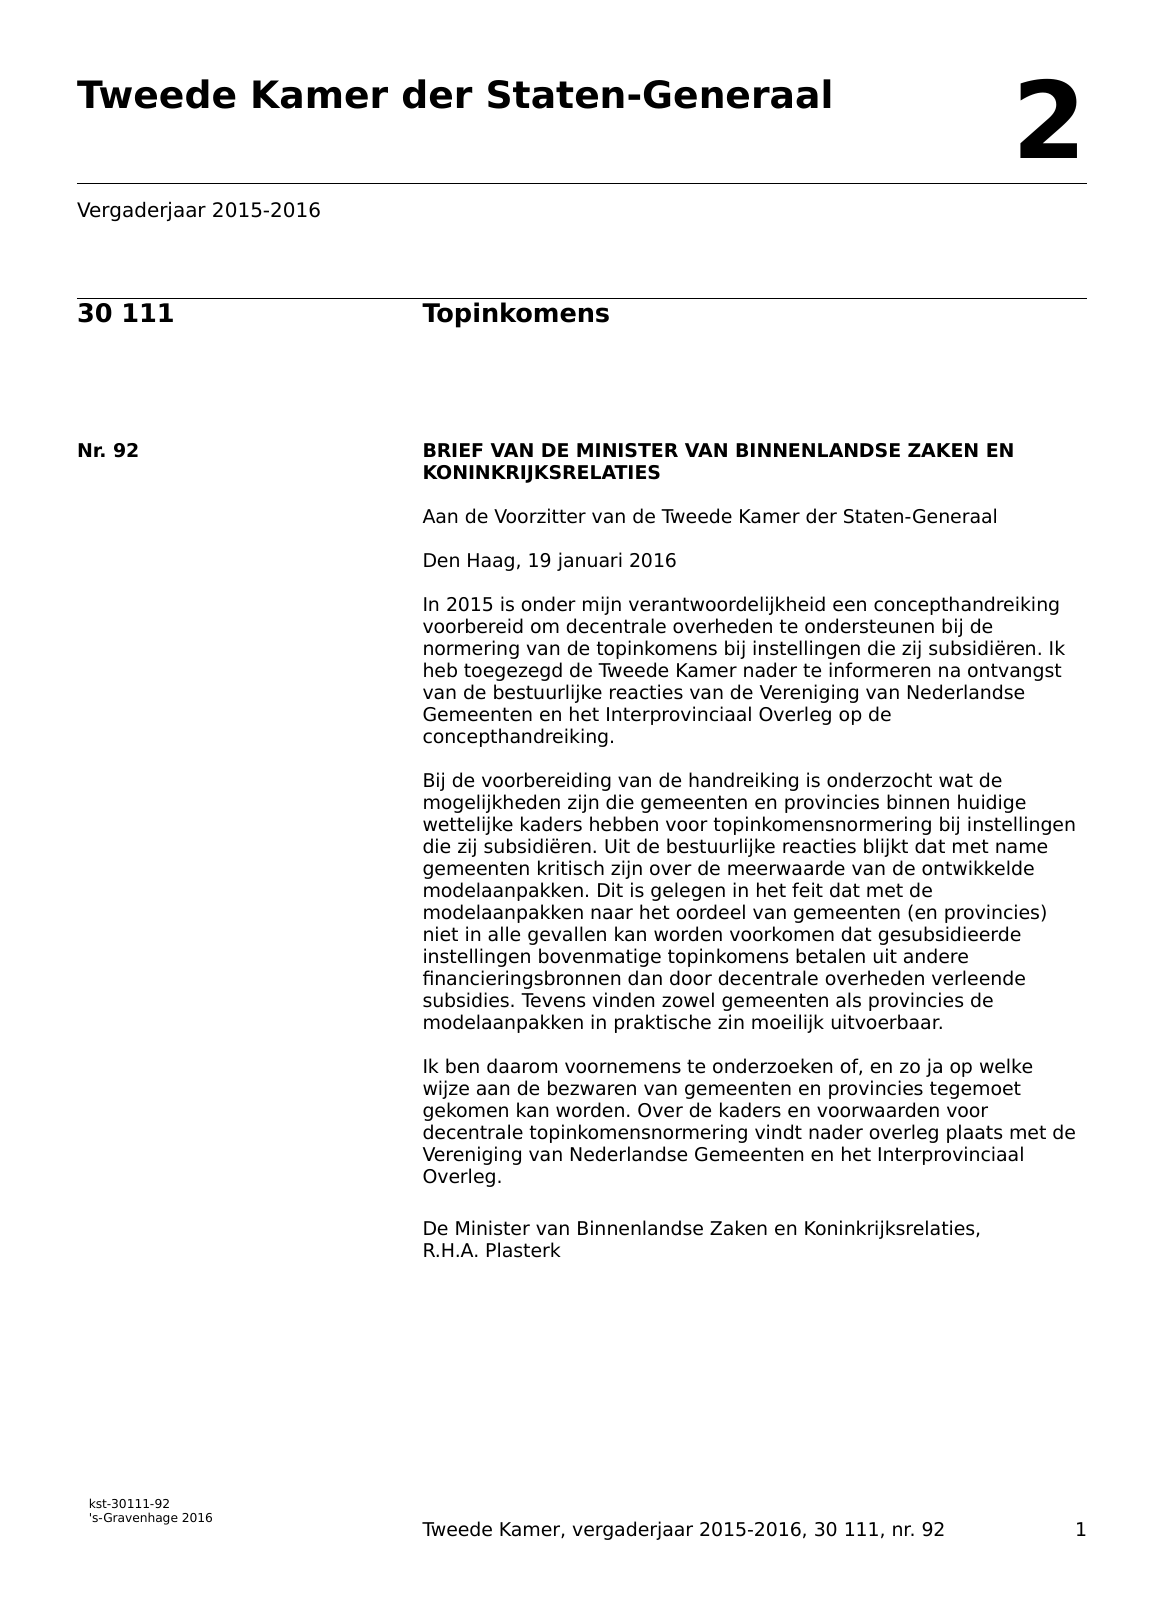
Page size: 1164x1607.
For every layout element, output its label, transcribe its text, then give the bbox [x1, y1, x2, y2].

text Bij de voorbereiding van de handreiking is onderzocht wat de mogelijkheden zijn die gemeenten en provincies binnen huidige wettelijke kaders hebben voor topinkomensnormering bij instellingen die zij subsidiëren. Uit de bestuurlijke reacties blijkt dat met name gemeenten kritisch zijn over de meerwaarde van de ontwikkelde modelaanpakken. Dit is gelegen in het feit dat met de modelaanpakken naar het oordeel van gemeenten (en provincies) niet in alle gevallen kan worden voorkomen dat gesubsidieerde instellingen bovenmatige topinkomens betalen uit andere financieringsbronnen dan door decentrale overheden verleende subsidies. Tevens vinden zowel gemeenten als provincies de modelaanpakken in praktische zin moeilijk uitvoerbaar. [422, 770, 1087, 1034]
table_header Tweede Kamer der Staten-Generaal [77, 59, 886, 183]
subtitle 30 111 Topinkomens [77, 299, 1087, 329]
text Den Haag, 19 januari 2016 [422, 550, 1087, 572]
text kst-30111-92 [88, 1497, 323, 1511]
text 's-Gravenhage 2016 [88, 1511, 323, 1525]
table_cell Vergaderjaar 2015-2016 [77, 184, 1087, 298]
subtitle Nr. 92 BRIEF VAN DE MINISTER VAN BINNENLANDSE ZAKEN EN KONINKRIJKSRELATIES [77, 440, 1087, 484]
text Aan de Voorzitter van de Tweede Kamer der Staten-Generaal [422, 506, 1087, 528]
table_header 2 [886, 59, 1087, 183]
text In 2015 is onder mijn verantwoordelijkheid een concepthandreiking voorbereid om decentrale overheden te ondersteunen bij de normering van de topinkomens bij instellingen die zij subsidiëren. Ik heb toegezegd de Tweede Kamer nader te informeren na ontvangst van de bestuurlijke reacties van de Vereniging van Nederlandse Gemeenten en het Interprovinciaal Overleg op de concepthandreiking. [422, 594, 1087, 748]
text De Minister van Binnenlandse Zaken en Koninkrijksrelaties, R.H.A. Plasterk [422, 1218, 1087, 1262]
text Ik ben daarom voornemens te onderzoeken of, en zo ja op welke wijze aan de bezwaren van gemeenten en provincies tegemoet gekomen kan worden. Over de kaders en voorwaarden voor decentrale topinkomensnormering vindt nader overleg plaats met de Vereniging van Nederlandse Gemeenten en het Interprovinciaal Overleg. [422, 1056, 1087, 1188]
